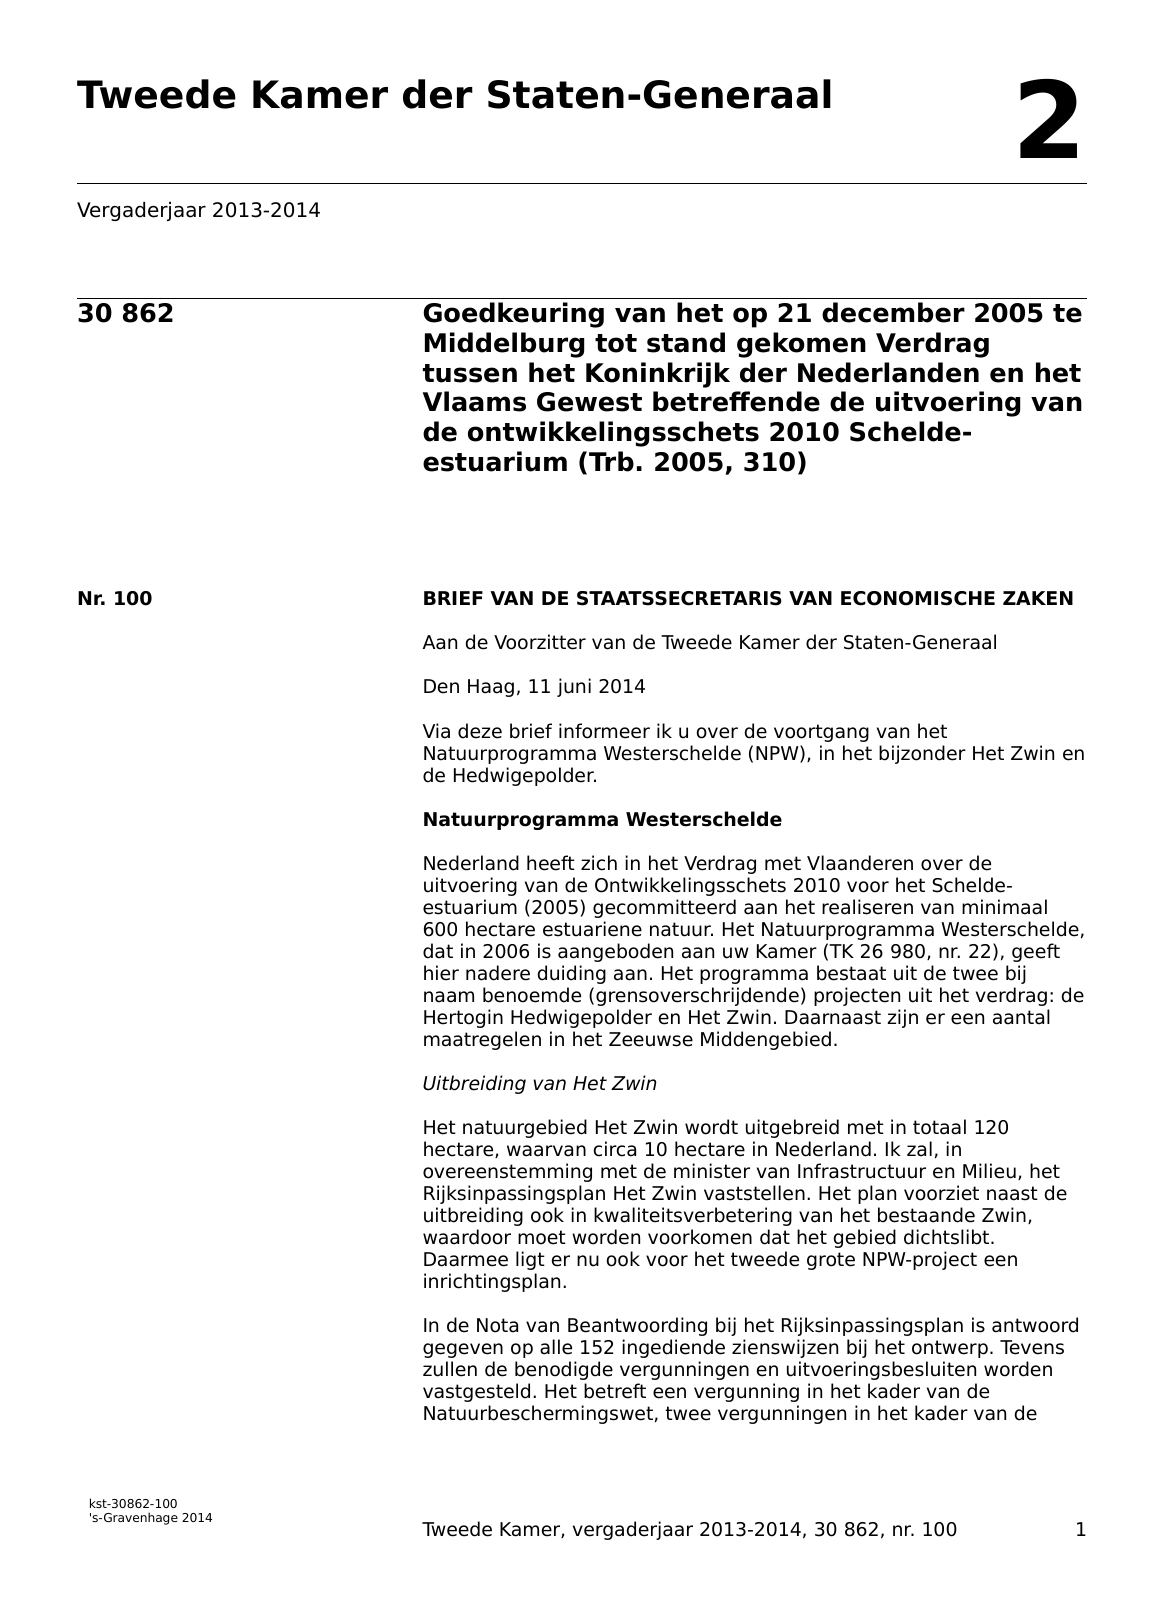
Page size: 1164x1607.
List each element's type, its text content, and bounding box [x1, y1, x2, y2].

subtitle Uitbreiding van Het Zwin [422, 1073, 1087, 1095]
text 's-Gravenhage 2014 [88, 1511, 323, 1525]
subtitle Natuurprogramma Westerschelde [422, 809, 1087, 831]
table_cell Vergaderjaar 2013-2014 [77, 184, 1087, 298]
table_header Tweede Kamer der Staten-Generaal [77, 59, 886, 183]
table_header 2 [886, 59, 1087, 183]
subtitle Nr. 100 BRIEF VAN DE STAATSSECRETARIS VAN ECONOMISCHE ZAKEN [77, 588, 1087, 610]
text In de Nota van Beantwoording bij het Rijksinpassingsplan is antwoord gegeven op alle 152 ingediende zienswijzen bij het ontwerp. Tevens zullen de benodigde vergunningen en uitvoeringsbesluiten worden vastgesteld. Het betreft een vergunning in het kader van de Natuurbeschermingswet, twee vergunningen in het kader van de [422, 1315, 1087, 1425]
text Den Haag, 11 juni 2014 [422, 676, 1087, 698]
text Het natuurgebied Het Zwin wordt uitgebreid met in totaal 120 hectare, waarvan circa 10 hectare in Nederland. Ik zal, in overeenstemming met de minister van Infrastructuur en Milieu, het Rijksinpassingsplan Het Zwin vaststellen. Het plan voorziet naast de uitbreiding ook in kwaliteitsverbetering van het bestaande Zwin, waardoor moet worden voorkomen dat het gebied dichtslibt. Daarmee ligt er nu ook voor het tweede grote NPW-project een inrichtingsplan. [422, 1117, 1087, 1293]
text Aan de Voorzitter van de Tweede Kamer der Staten-Generaal [422, 632, 1087, 654]
text kst-30862-100 [88, 1497, 323, 1511]
subtitle 30 862 Goedkeuring van het op 21 december 2005 te Middelburg tot stand gekomen Verdrag tussen het Koninkrijk der Nederlanden en het Vlaams Gewest betreffende de uitvoering van de ontwikkelingsschets 2010 Schelde-estuarium (Trb. 2005, 310) [77, 299, 1087, 477]
text Nederland heeft zich in het Verdrag met Vlaanderen over de uitvoering van de Ontwikkelingsschets 2010 voor het Schelde-estuarium (2005) gecommitteerd aan het realiseren van minimaal 600 hectare estuariene natuur. Het Natuurprogramma Westerschelde, dat in 2006 is aangeboden aan uw Kamer (TK 26 980, nr. 22), geeft hier nadere duiding aan. Het programma bestaat uit de twee bij naam benoemde (grensoverschrijdende) projecten uit het verdrag: de Hertogin Hedwigepolder en Het Zwin. Daarnaast zijn er een aantal maatregelen in het Zeeuwse Middengebied. [422, 853, 1087, 1051]
text Via deze brief informeer ik u over de voortgang van het Natuurprogramma Westerschelde (NPW), in het bijzonder Het Zwin en de Hedwigepolder. [422, 721, 1087, 787]
